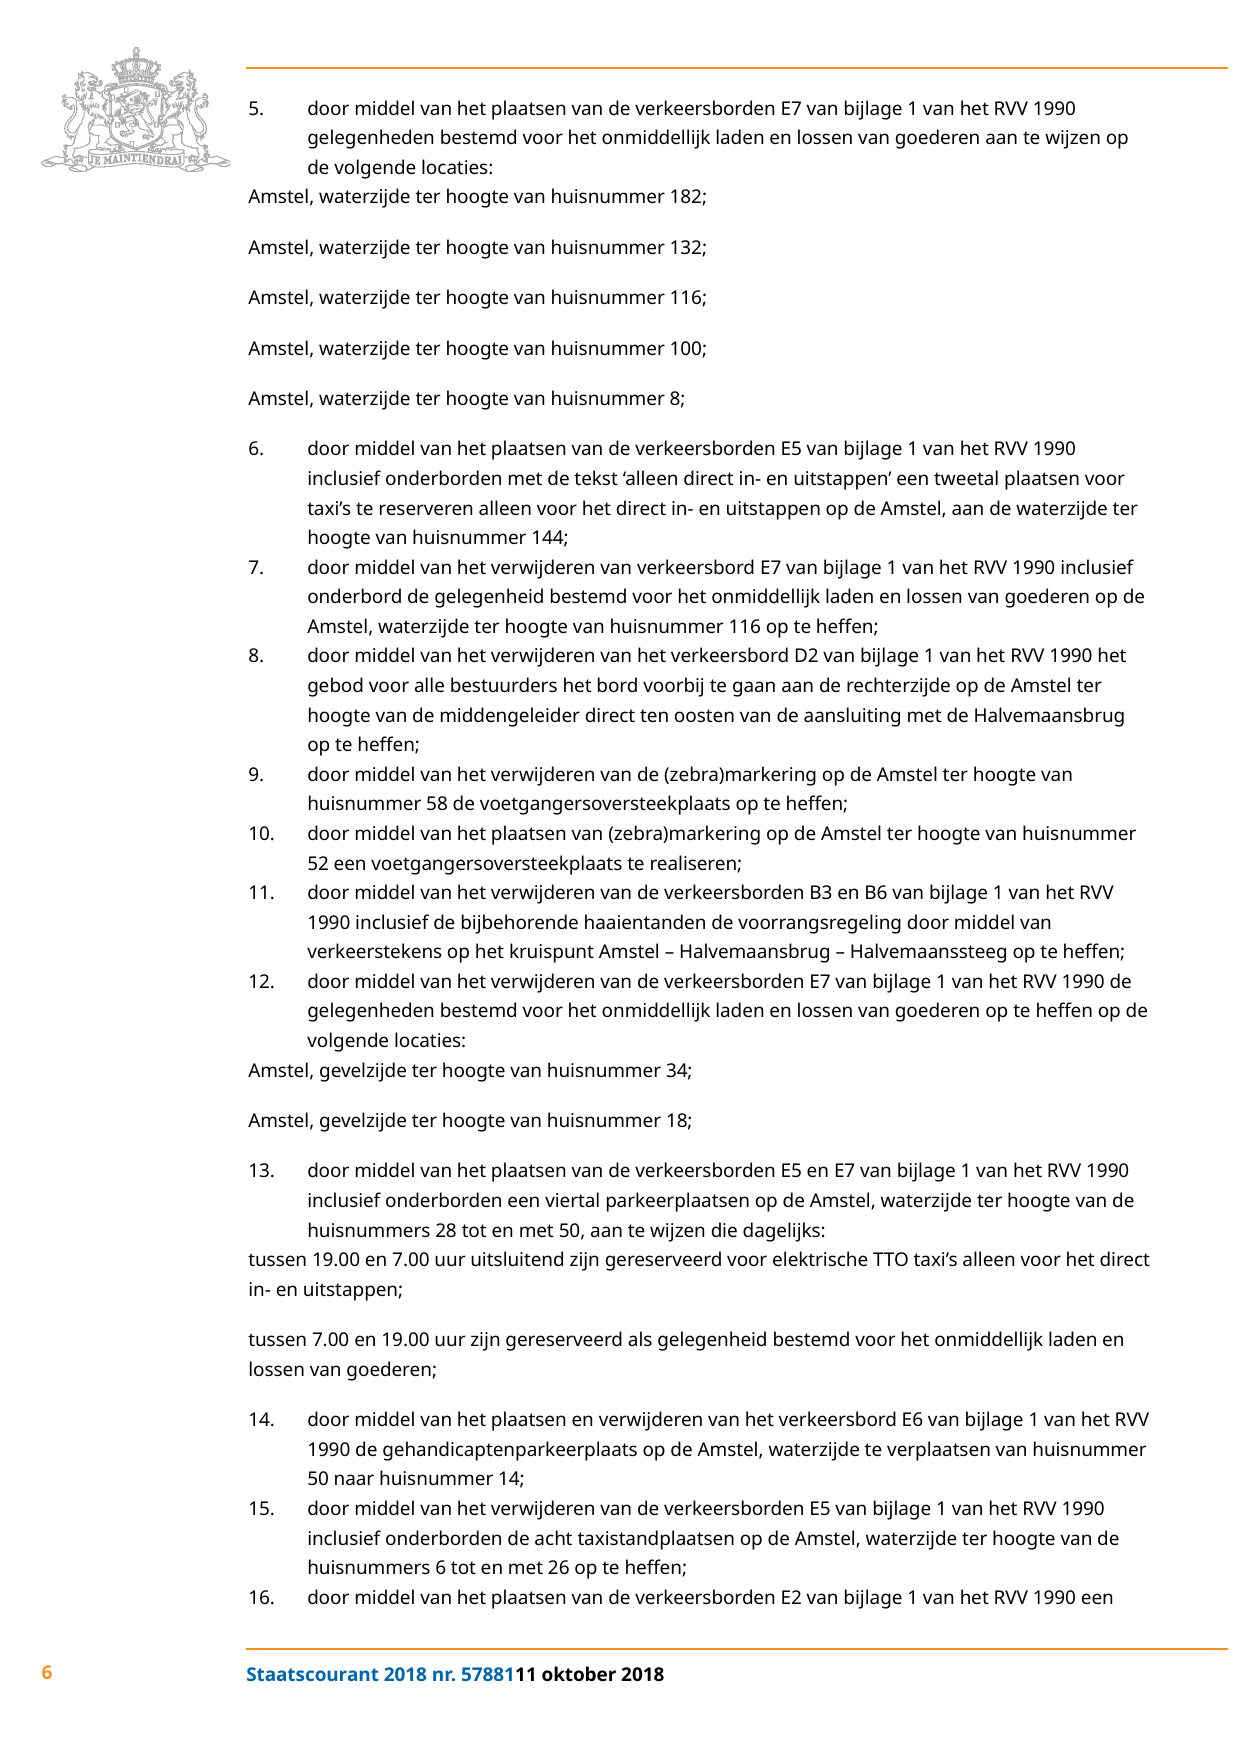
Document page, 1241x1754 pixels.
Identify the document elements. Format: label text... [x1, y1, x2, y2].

list door middel van het plaatsen van de verkeersborden E5 van bijlage 1 van het RVV 1990 inclusief onderborden met de tekst ‘alleen direct in- en uitstappen’ een tweetal plaatsen voor taxi’s te reserveren alleen voor het direct in- en uitstappen op de Amstel, aan de waterzijde ter hoogte van huisnummer 144; [248, 436, 1152, 550]
list door middel van het plaatsen van de verkeersborden E7 van bijlage 1 van het RVV 1990 gelegenheden bestemd voor het onmiddellijk laden en lossen van goederen aan te wijzen op de volgende locaties: [248, 95, 1152, 180]
list door middel van het verwijderen van de (zebra)markering op de Amstel ter hoogte van huisnummer 58 de voetgangersoversteekplaats op te heffen; [248, 761, 1152, 816]
text Amstel, waterzijde ter hoogte van huisnummer 116; [248, 284, 1152, 310]
text Amstel, waterzijde ter hoogte van huisnummer 132; [248, 234, 1152, 260]
text tussen 19.00 en 7.00 uur uitsluitend zijn gereserveerd voor elektrische TTO taxi’s alleen voor het direct in- en uitstappen; [248, 1246, 1152, 1302]
picture [41, 47, 231, 172]
list door middel van het plaatsen van (zebra)markering op de Amstel ter hoogte van huisnummer 52 een voetgangersoversteekplaats te realiseren; [248, 820, 1152, 876]
list door middel van het verwijderen van de verkeersborden B3 en B6 van bijlage 1 van het RVV 1990 inclusief de bijbehorende haaientanden de voorrangsregeling door middel van verkeerstekens op het kruispunt Amstel – Halvemaansbrug – Halvemaanssteeg op te heffen; [248, 879, 1152, 964]
list door middel van het plaatsen van de verkeersborden E2 van bijlage 1 van het RVV 1990 een [248, 1584, 1152, 1610]
text Amstel, waterzijde ter hoogte van huisnummer 100; [248, 335, 1152, 361]
text tussen 7.00 en 19.00 uur zijn gereserveerd als gelegenheid bestemd voor het onmiddellijk laden en lossen van goederen; [248, 1326, 1152, 1382]
text Amstel, gevelzijde ter hoogte van huisnummer 18; [248, 1107, 1152, 1133]
text Amstel, waterzijde ter hoogte van huisnummer 182; [248, 183, 1152, 209]
list door middel van het plaatsen en verwijderen van het verkeersbord E6 van bijlage 1 van het RVV 1990 de gehandicaptenparkeerplaats op de Amstel, waterzijde te verplaatsen van huisnummer 50 naar huisnummer 14; [248, 1406, 1152, 1491]
text Amstel, waterzijde ter hoogte van huisnummer 8; [248, 385, 1152, 411]
list door middel van het verwijderen van het verkeersbord D2 van bijlage 1 van het RVV 1990 het gebod voor alle bestuurders het bord voorbij te gaan aan de rechterzijde op de Amstel ter hoogte van de middengeleider direct ten oosten van de aansluiting met de Halvemaansbrug op te heffen; [248, 643, 1152, 757]
text Amstel, gevelzijde ter hoogte van huisnummer 34; [248, 1057, 1152, 1083]
list door middel van het verwijderen van de verkeersborden E7 van bijlage 1 van het RVV 1990 de gelegenheden bestemd voor het onmiddellijk laden en lossen van goederen op te heffen op de volgende locaties: [248, 968, 1152, 1053]
list door middel van het verwijderen van de verkeersborden E5 van bijlage 1 van het RVV 1990 inclusief onderborden de acht taxistandplaatsen op de Amstel, waterzijde ter hoogte van de huisnummers 6 tot en met 26 op te heffen; [248, 1495, 1152, 1580]
list door middel van het verwijderen van verkeersbord E7 van bijlage 1 van het RVV 1990 inclusief onderbord de gelegenheid bestemd voor het onmiddellijk laden en lossen van goederen op de Amstel, waterzijde ter hoogte van huisnummer 116 op te heffen; [248, 554, 1152, 639]
list door middel van het plaatsen van de verkeersborden E5 en E7 van bijlage 1 van het RVV 1990 inclusief onderborden een viertal parkeerplaatsen op de Amstel, waterzijde ter hoogte van de huisnummers 28 tot en met 50, aan te wijzen die dagelijks: [248, 1158, 1152, 1243]
